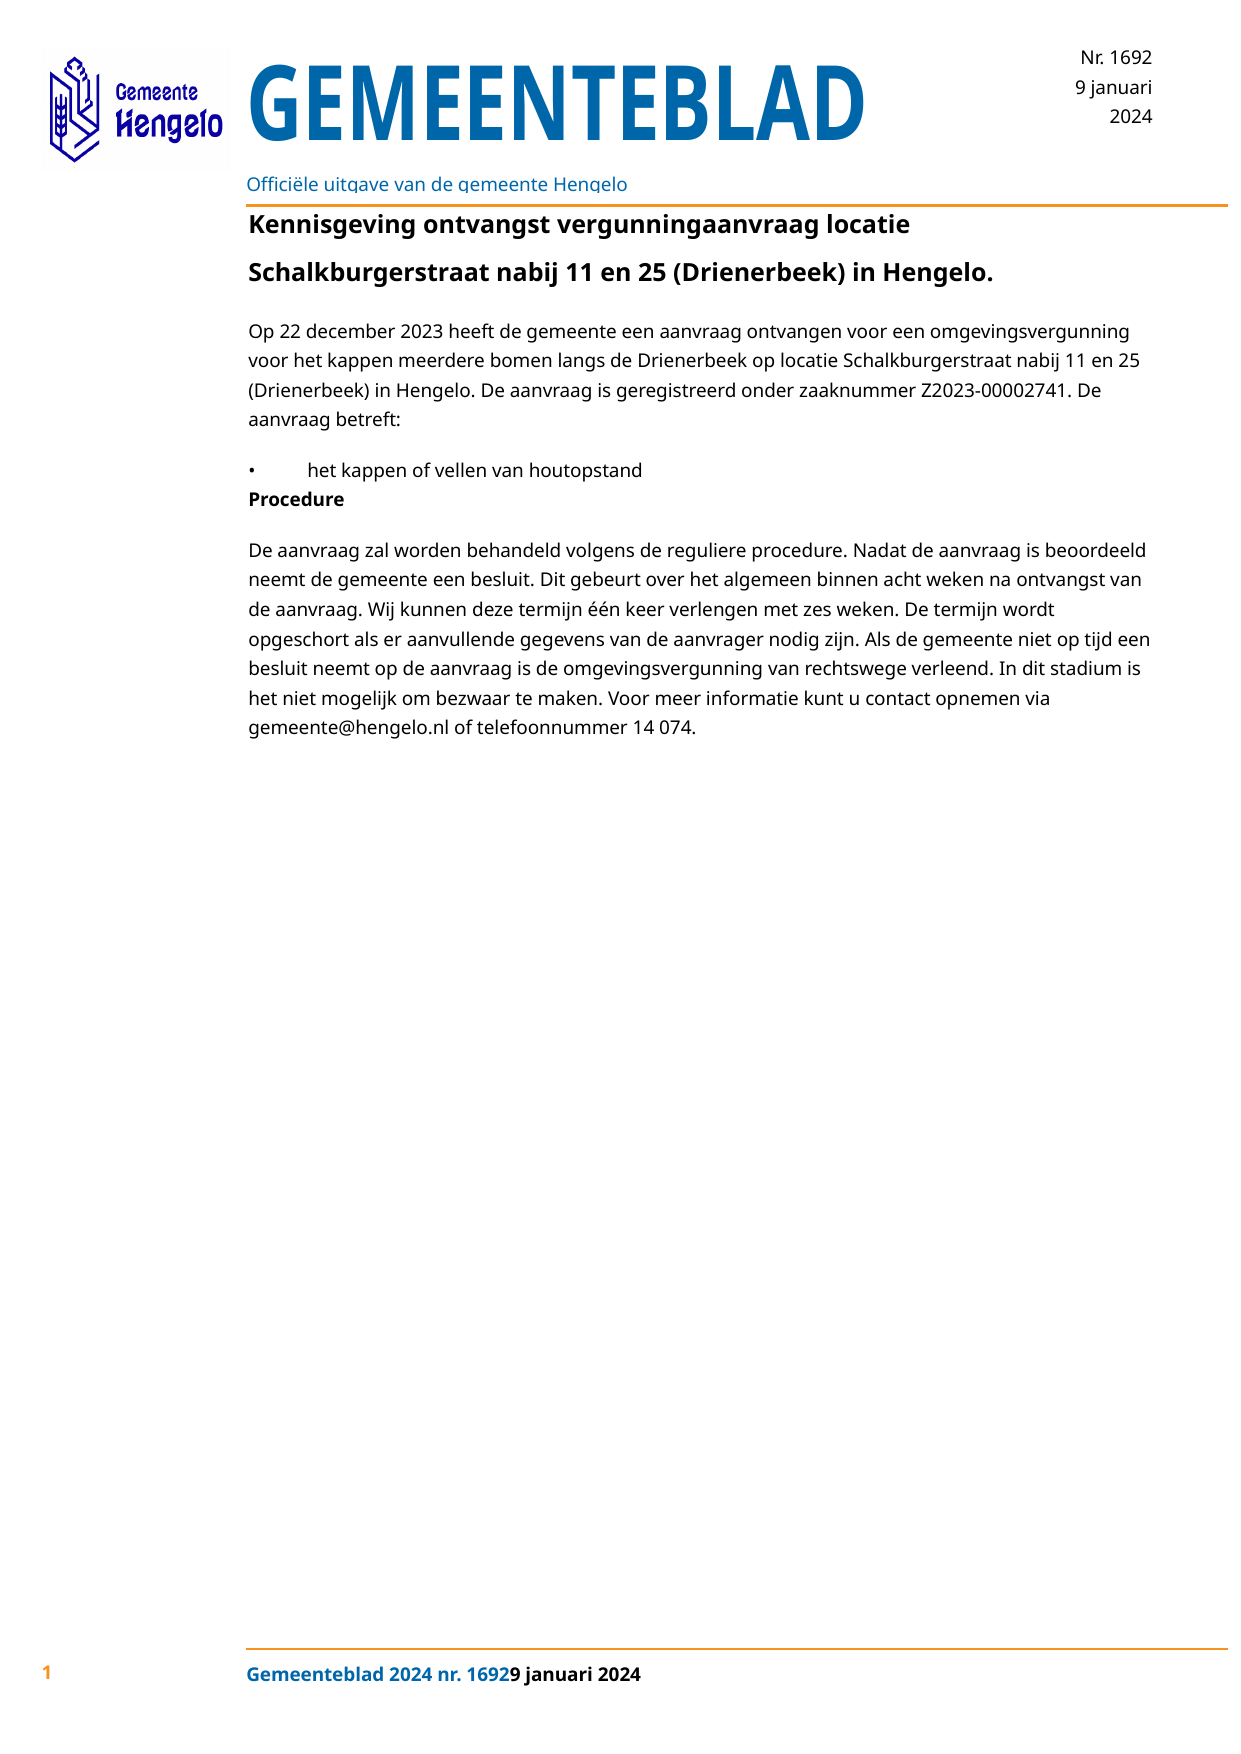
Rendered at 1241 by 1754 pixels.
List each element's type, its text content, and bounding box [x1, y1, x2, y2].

picture [41, 47, 231, 172]
text Op 22 december 2023 heeft de gemeente een aanvraag ontvangen voor een omgevingsvergunning voor het kappen meerdere bomen langs de Drienerbeek op locatie Schalkburgerstraat nabij 11 en 25 (Drienerbeek) in Hengelo. De aanvraag is geregistreerd onder zaaknummer Z2023-00002741. De aanvraag betreft: [248, 318, 1152, 432]
text Procedure [248, 487, 1152, 512]
text Kennisgeving ontvangst vergunningaanvraag locatie Schalkburgerstraat nabij 11 en 25 (Drienerbeek) in Hengelo. [248, 207, 1152, 288]
text De aanvraag zal worden behandeld volgens de reguliere procedure. Nadat de aanvraag is beoordeeld neemt de gemeente een besluit. Dit gebeurt over het algemeen binnen acht weken na ontvangst van de aanvraag. Wij kunnen deze termijn één keer verlengen met zes weken. De termijn wordt opgeschort als er aanvullende gegevens van de aanvrager nodig zijn. Als de gemeente niet op tijd een besluit neemt op de aanvraag is de omgevingsvergunning van rechtswege verleend. In dit stadium is het niet mogelijk om bezwaar te maken. Voor meer informatie kunt u contact opnemen via gemeente@hengelo.nl of telefoonnummer 14 074. [248, 537, 1152, 740]
list het kappen of vellen van houtopstand [248, 457, 1152, 483]
